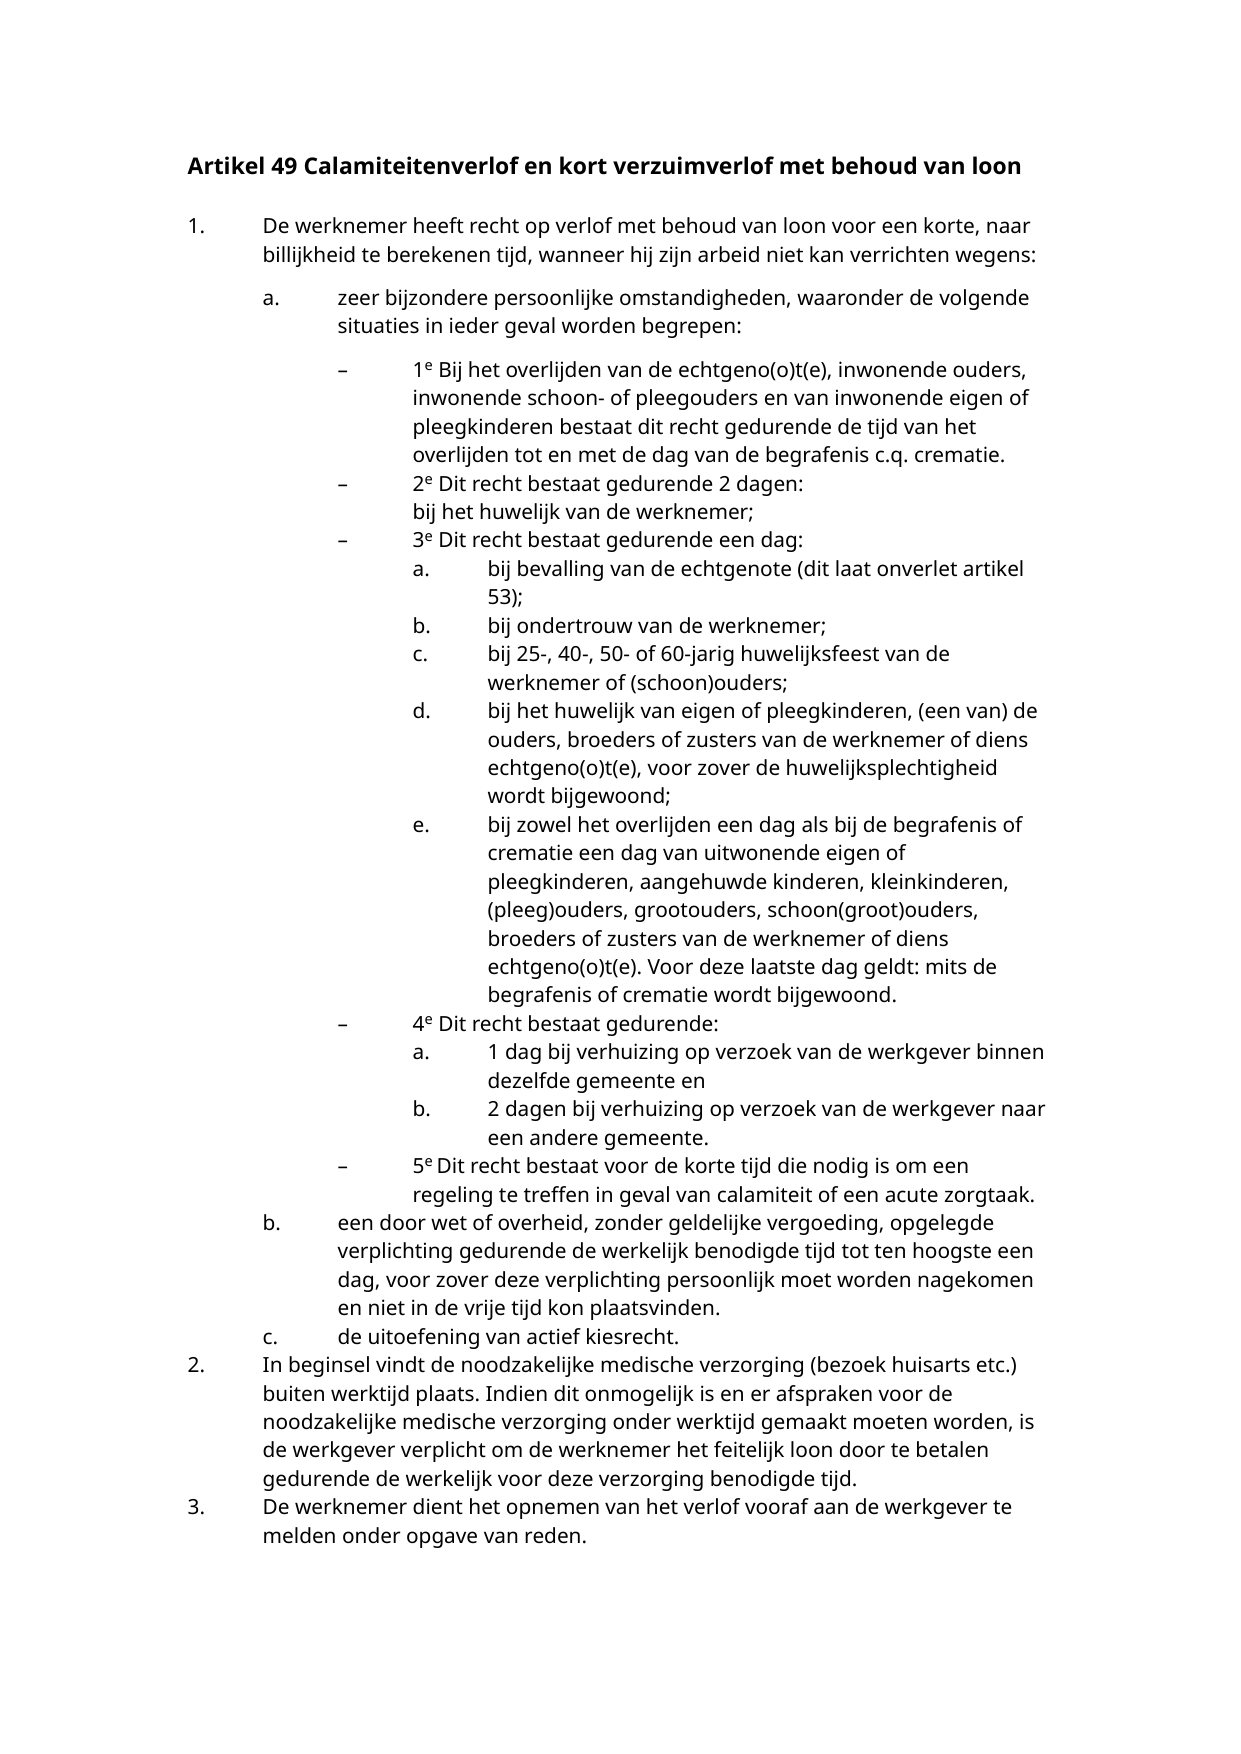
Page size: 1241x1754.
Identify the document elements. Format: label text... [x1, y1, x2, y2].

list 2 dagen bij verhuizing op verzoek van de werkgever naar een andere gemeente. [412, 1094, 1053, 1151]
list De werknemer dient het opnemen van het verlof vooraf aan de werkgever te melden onder opgave van reden. [187, 1492, 1053, 1549]
list bij ondertrouw van de werknemer; [412, 611, 1053, 639]
subtitle Artikel 49 Calamiteitenverlof en kort verzuimverlof met behoud van loon [187, 150, 1053, 181]
list zeer bijzondere persoonlijke omstandigheden, waaronder de volgende situaties in ieder geval worden begrepen: [262, 283, 1053, 340]
list In beginsel vindt de noodzakelijke medische verzorging (bezoek huisarts etc.) buiten werktijd plaats. Indien dit onmogelijk is en er afspraken voor de noodzakelijke medische verzorging onder werktijd gemaakt moeten worden, is de werkgever verplicht om de werknemer het feitelijk loon door te betalen gedurende de werkelijk voor deze verzorging benodigde tijd. [187, 1350, 1053, 1492]
list bij bevalling van de echtgenote (dit laat onverlet artikel 53); [412, 554, 1053, 611]
list 5e Dit recht bestaat voor de korte tijd die nodig is om een regeling te treffen in geval van calamiteit of een acute zorgtaak. [337, 1151, 1053, 1208]
list bij het huwelijk van eigen of pleegkinderen, (een van) de ouders, broeders of zusters van de werknemer of diens echtgeno(o)t(e), voor zover de huwelijksplechtigheid wordt bijgewoond; [412, 696, 1053, 810]
list 1 dag bij verhuizing op verzoek van de werkgever binnen dezelfde gemeente en [412, 1037, 1053, 1094]
list bij zowel het overlijden een dag als bij de begrafenis of crematie een dag van uitwonende eigen of pleegkinderen, aangehuwde kinderen, kleinkinderen, (pleeg)ouders, grootouders, schoon(groot)ouders, broeders of zusters van de werknemer of diens echtgeno(o)t(e). Voor deze laatste dag geldt: mits de begrafenis of crematie wordt bijgewoond. [412, 810, 1053, 1009]
list De werknemer heeft recht op verlof met behoud van loon voor een korte, naar billijkheid te berekenen tijd, wanneer hij zijn arbeid niet kan verrichten wegens: [187, 211, 1053, 268]
list 4e Dit recht bestaat gedurende: [337, 1009, 1053, 1037]
list bij 25-, 40-, 50- of 60-jarig huwelijksfeest van de werknemer of (schoon)ouders; [412, 639, 1053, 696]
list een door wet of overheid, zonder geldelijke vergoeding, opgelegde verplichting gedurende de werkelijk benodigde tijd tot ten hoogste een dag, voor zover deze verplichting persoonlijk moet worden nagekomen en niet in de vrije tijd kon plaatsvinden. [262, 1208, 1053, 1322]
list 1e Bij het overlijden van de echtgeno(o)t(e), inwonende ouders, inwonende schoon- of pleegouders en van inwonende eigen of pleegkinderen bestaat dit recht gedurende de tijd van het overlijden tot en met de dag van de begrafenis c.q. crematie. [337, 355, 1053, 469]
list bij het huwelijk van de werknemer; [337, 497, 1053, 526]
list 3e Dit recht bestaat gedurende een dag: [337, 526, 1053, 554]
list de uitoefening van actief kiesrecht. [262, 1322, 1053, 1350]
list 2e Dit recht bestaat gedurende 2 dagen: [337, 469, 1053, 497]
